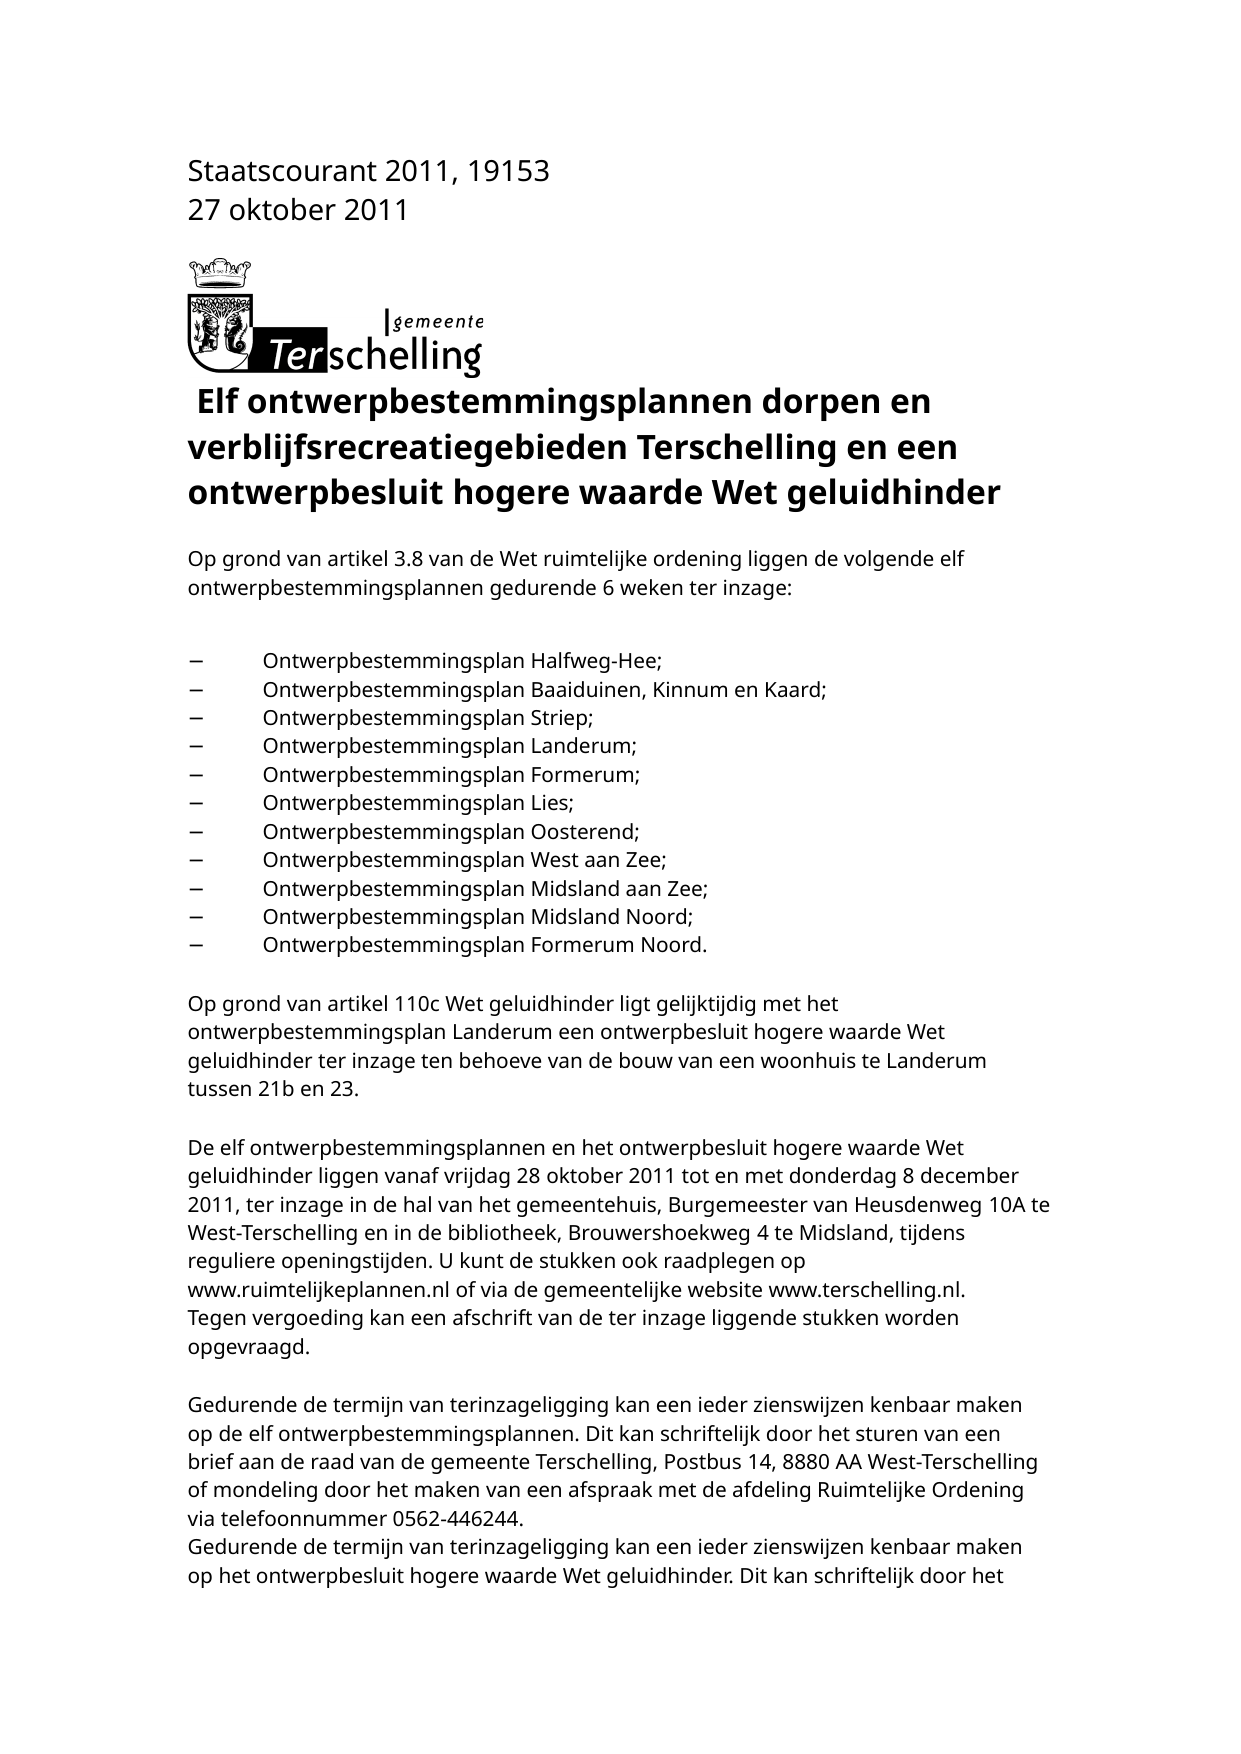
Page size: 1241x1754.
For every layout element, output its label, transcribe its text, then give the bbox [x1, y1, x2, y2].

list Ontwerpbestemmingsplan Landerum; [187, 732, 1053, 760]
text Op grond van artikel 3.8 van de Wet ruimtelijke ordening liggen de volgende elf ontwerpbestemmingsplannen gedurende 6 weken ter inzage: [187, 544, 1053, 601]
list Ontwerpbestemmingsplan Midsland aan Zee; [187, 874, 1053, 902]
text Op grond van artikel 110c Wet geluidhinder ligt gelijktijdig met het ontwerpbestemmingsplan Landerum een ontwerpbesluit hogere waarde Wet geluidhinder ter inzage ten behoeve van de bouw van een woonhuis te Landerum tussen 21b en 23. [187, 989, 1053, 1103]
list Ontwerpbestemmingsplan Baaiduinen, Kinnum en Kaard; [187, 675, 1053, 703]
list Ontwerpbestemmingsplan Lies; [187, 788, 1053, 817]
text Staatscourant 2011, 19153 [187, 150, 1053, 190]
text De elf ontwerpbestemmingsplannen en het ontwerpbesluit hogere waarde Wet geluidhinder liggen vanaf vrijdag 28 oktober 2011 tot en met donderdag 8 december 2011, ter inzage in de hal van het gemeentehuis, Burgemeester van Heusdenweg 10A te West-Terschelling en in de bibliotheek, Brouwershoekweg 4 te Midsland, tijdens reguliere openingstijden. U kunt de stukken ook raadplegen op www.ruimtelijkeplannen.nl of via de gemeentelijke website www.terschelling.nl. [187, 1133, 1053, 1303]
list Ontwerpbestemmingsplan Formerum; [187, 760, 1053, 788]
list Ontwerpbestemmingsplan West aan Zee; [187, 845, 1053, 874]
list Ontwerpbestemmingsplan Halfweg-Hee; [187, 646, 1053, 675]
text Gedurende de termijn van terinzageligging kan een ieder zienswijzen kenbaar maken op de elf ontwerpbestemmingsplannen. Dit kan schriftelijk door het sturen van een brief aan de raad van de gemeente Terschelling, Postbus 14, 8880 AA West-Terschelling of mondeling door het maken van een afspraak met de afdeling Ruimtelijke Ordening via telefoonnummer 0562-446244. [187, 1390, 1053, 1532]
list Ontwerpbestemmingsplan Oosterend; [187, 817, 1053, 845]
text 27 oktober 2011 [187, 190, 1053, 229]
list Ontwerpbestemmingsplan Midsland Noord; [187, 902, 1053, 931]
subtitle Elf ontwerpbestemmingsplannen dorpen en verblijfsrecreatiegebieden Terschelling en een ontwerpbesluit hogere waarde Wet geluidhinder [187, 271, 1053, 514]
text Tegen vergoeding kan een afschrift van de ter inzage liggende stukken worden opgevraagd. [187, 1303, 1053, 1360]
list Ontwerpbestemmingsplan Striep; [187, 703, 1053, 732]
list Ontwerpbestemmingsplan Formerum Noord. [187, 931, 1053, 959]
text Gedurende de termijn van terinzageligging kan een ieder zienswijzen kenbaar maken op het ontwerpbesluit hogere waarde Wet geluidhinder. Dit kan schriftelijk door het [187, 1532, 1053, 1589]
picture [187, 258, 484, 378]
